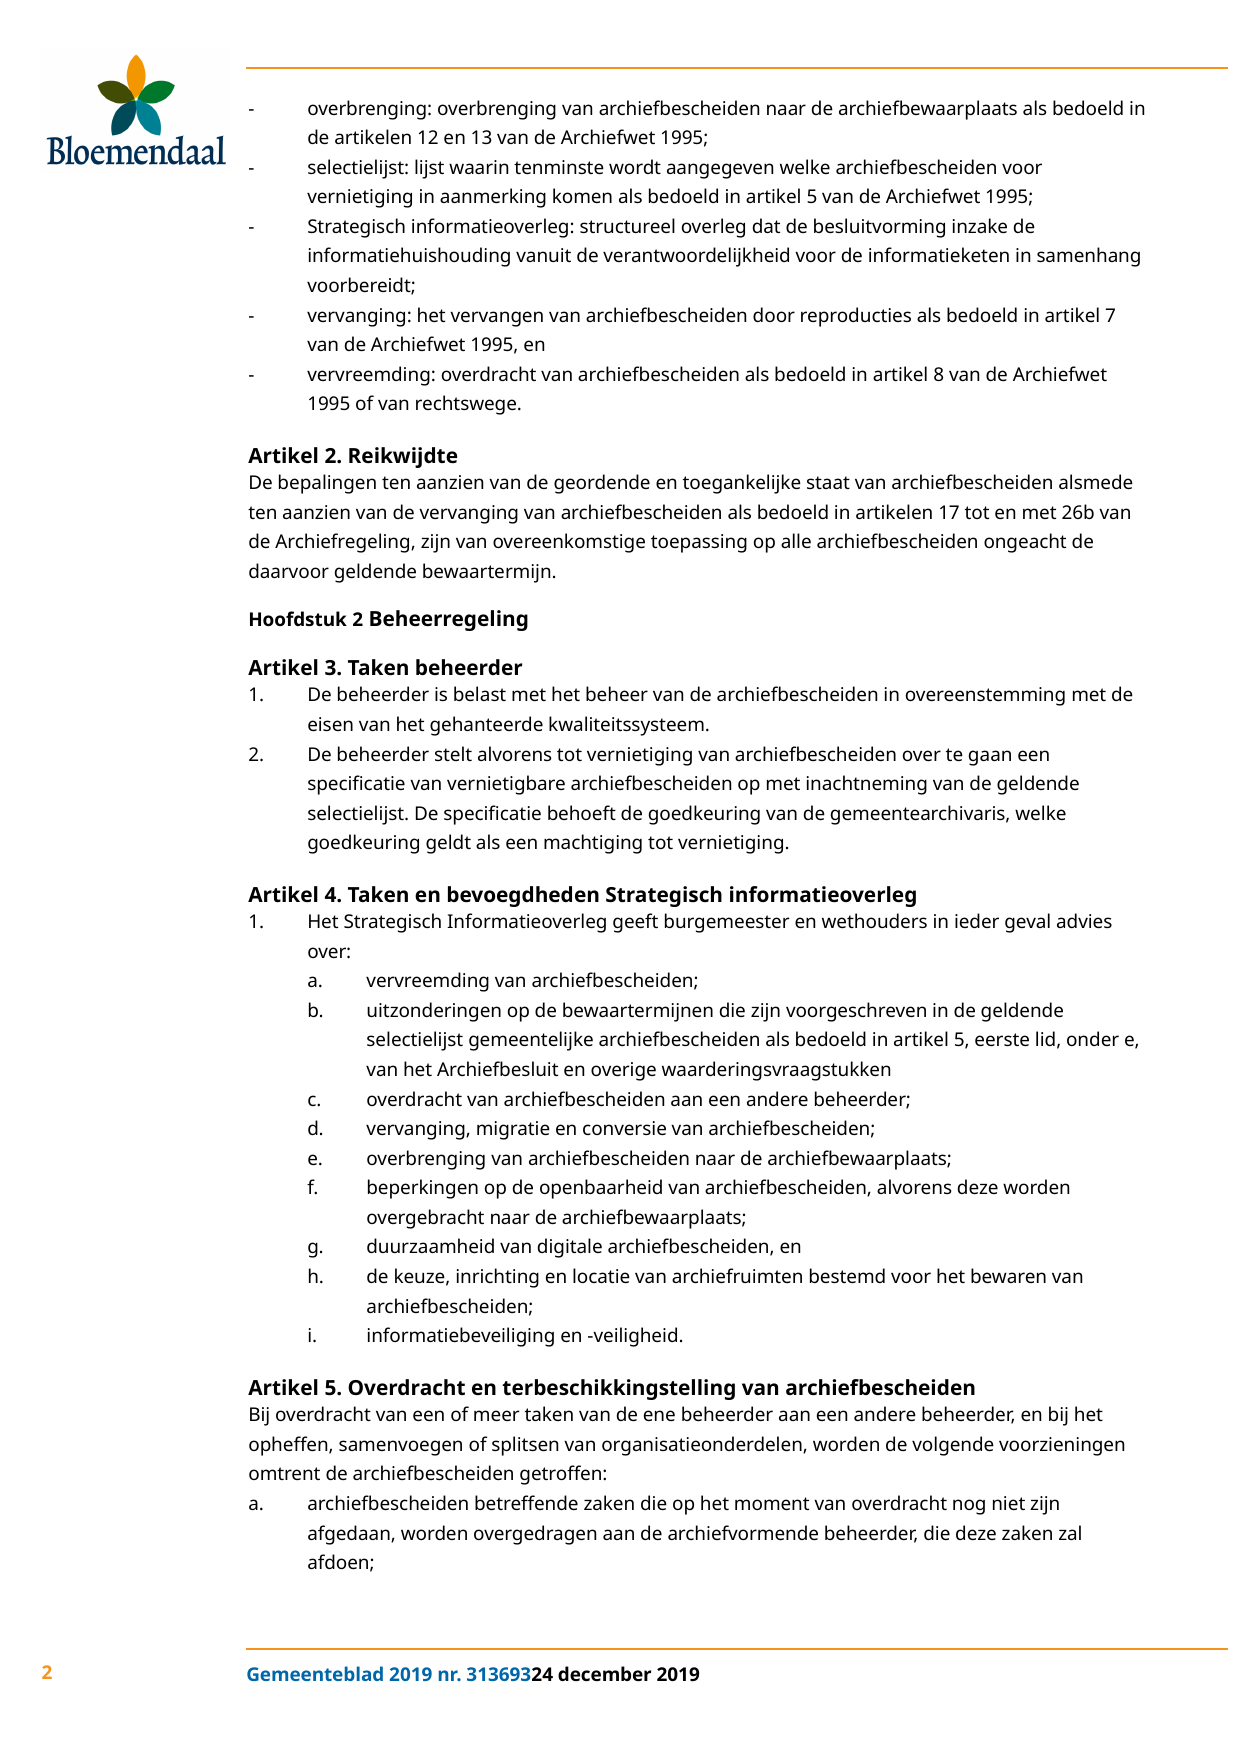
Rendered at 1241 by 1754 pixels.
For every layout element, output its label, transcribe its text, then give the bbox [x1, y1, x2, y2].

list de keuze, inrichting en locatie van archiefruimten bestemd voor het bewaren van archiefbescheiden; [307, 1263, 1152, 1319]
list De beheerder is belast met het beheer van de archiefbescheiden in overeenstemming met de eisen van het gehanteerde kwaliteitssysteem. [248, 682, 1152, 737]
list overbrenging: overbrenging van archiefbescheiden naar de archiefbewaarplaats als bedoeld in de artikelen 12 en 13 van de Archiefwet 1995; [248, 95, 1152, 150]
list uitzonderingen op de bewaartermijnen die zijn voorgeschreven in de geldende selectielijst gemeentelijke archiefbescheiden als bedoeld in artikel 5, eerste lid, onder e, van het Archiefbesluit en overige waarderingsvraagstukken [307, 997, 1152, 1082]
text Hoofdstuk 2 Beheerregeling [248, 604, 1152, 632]
text De bepalingen ten aanzien van de geordende en toegankelijke staat van archiefbescheiden alsmede ten aanzien van de vervanging van archiefbescheiden als bedoeld in artikelen 17 tot en met 26b van de Archiefregeling, zijn van overeenkomstige toepassing op alle archiefbescheiden ongeacht de daarvoor geldende bewaartermijn. [248, 469, 1152, 584]
text Bij overdracht van een of meer taken van de ene beheerder aan een andere beheerder, en bij het opheffen, samenvoegen of splitsen van organisatieonderdelen, worden de volgende voorzieningen omtrent de archiefbescheiden getroffen: [248, 1401, 1152, 1486]
list vervanging: het vervangen van archiefbescheiden door reproducties als bedoeld in artikel 7 van de Archiefwet 1995, en [248, 302, 1152, 357]
list beperkingen op de openbaarheid van archiefbescheiden, alvorens deze worden overgebracht naar de archiefbewaarplaats; [307, 1174, 1152, 1230]
text Artikel 2. Reikwijdte [248, 441, 1152, 469]
list overdracht van archiefbescheiden aan een andere beheerder; [307, 1086, 1152, 1112]
list overbrenging van archiefbescheiden naar de archiefbewaarplaats; [307, 1145, 1152, 1171]
list archiefbescheiden betreffende zaken die op het moment van overdracht nog niet zijn afgedaan, worden overgedragen aan de archiefvormende beheerder, die deze zaken zal afdoen; [248, 1490, 1152, 1575]
list vervreemding: overdracht van archiefbescheiden als bedoeld in artikel 8 van de Archiefwet 1995 of van rechtswege. [248, 361, 1152, 416]
list De beheerder stelt alvorens tot vernietiging van archiefbescheiden over te gaan een specificatie van vernietigbare archiefbescheiden op met inachtneming van de geldende selectielijst. De specificatie behoeft de goedkeuring van de gemeentearchivaris, welke goedkeuring geldt als een machtiging tot vernietiging. [248, 741, 1152, 855]
picture [41, 47, 231, 172]
text Artikel 3. Taken beheerder [248, 653, 1152, 682]
text Artikel 5. Overdracht en terbeschikkingstelling van archiefbescheiden [248, 1373, 1152, 1401]
list Strategisch informatieoverleg: structureel overleg dat de besluitvorming inzake de informatiehuishouding vanuit de verantwoordelijkheid voor de informatieketen in samenhang voorbereidt; [248, 213, 1152, 298]
list selectielijst: lijst waarin tenminste wordt aangegeven welke archiefbescheiden voor vernietiging in aanmerking komen als bedoeld in artikel 5 van de Archiefwet 1995; [248, 154, 1152, 209]
list Het Strategisch Informatieoverleg geeft burgemeester en wethouders in ieder geval advies over: [248, 908, 1152, 964]
list informatiebeveiliging en -veiligheid. [307, 1322, 1152, 1348]
list vervreemding van archiefbescheiden; [307, 967, 1152, 993]
list duurzaamheid van digitale archiefbescheiden, en [307, 1234, 1152, 1259]
list vervanging, migratie en conversie van archiefbescheiden; [307, 1115, 1152, 1141]
text Artikel 4. Taken en bevoegdheden Strategisch informatieoverleg [248, 880, 1152, 908]
